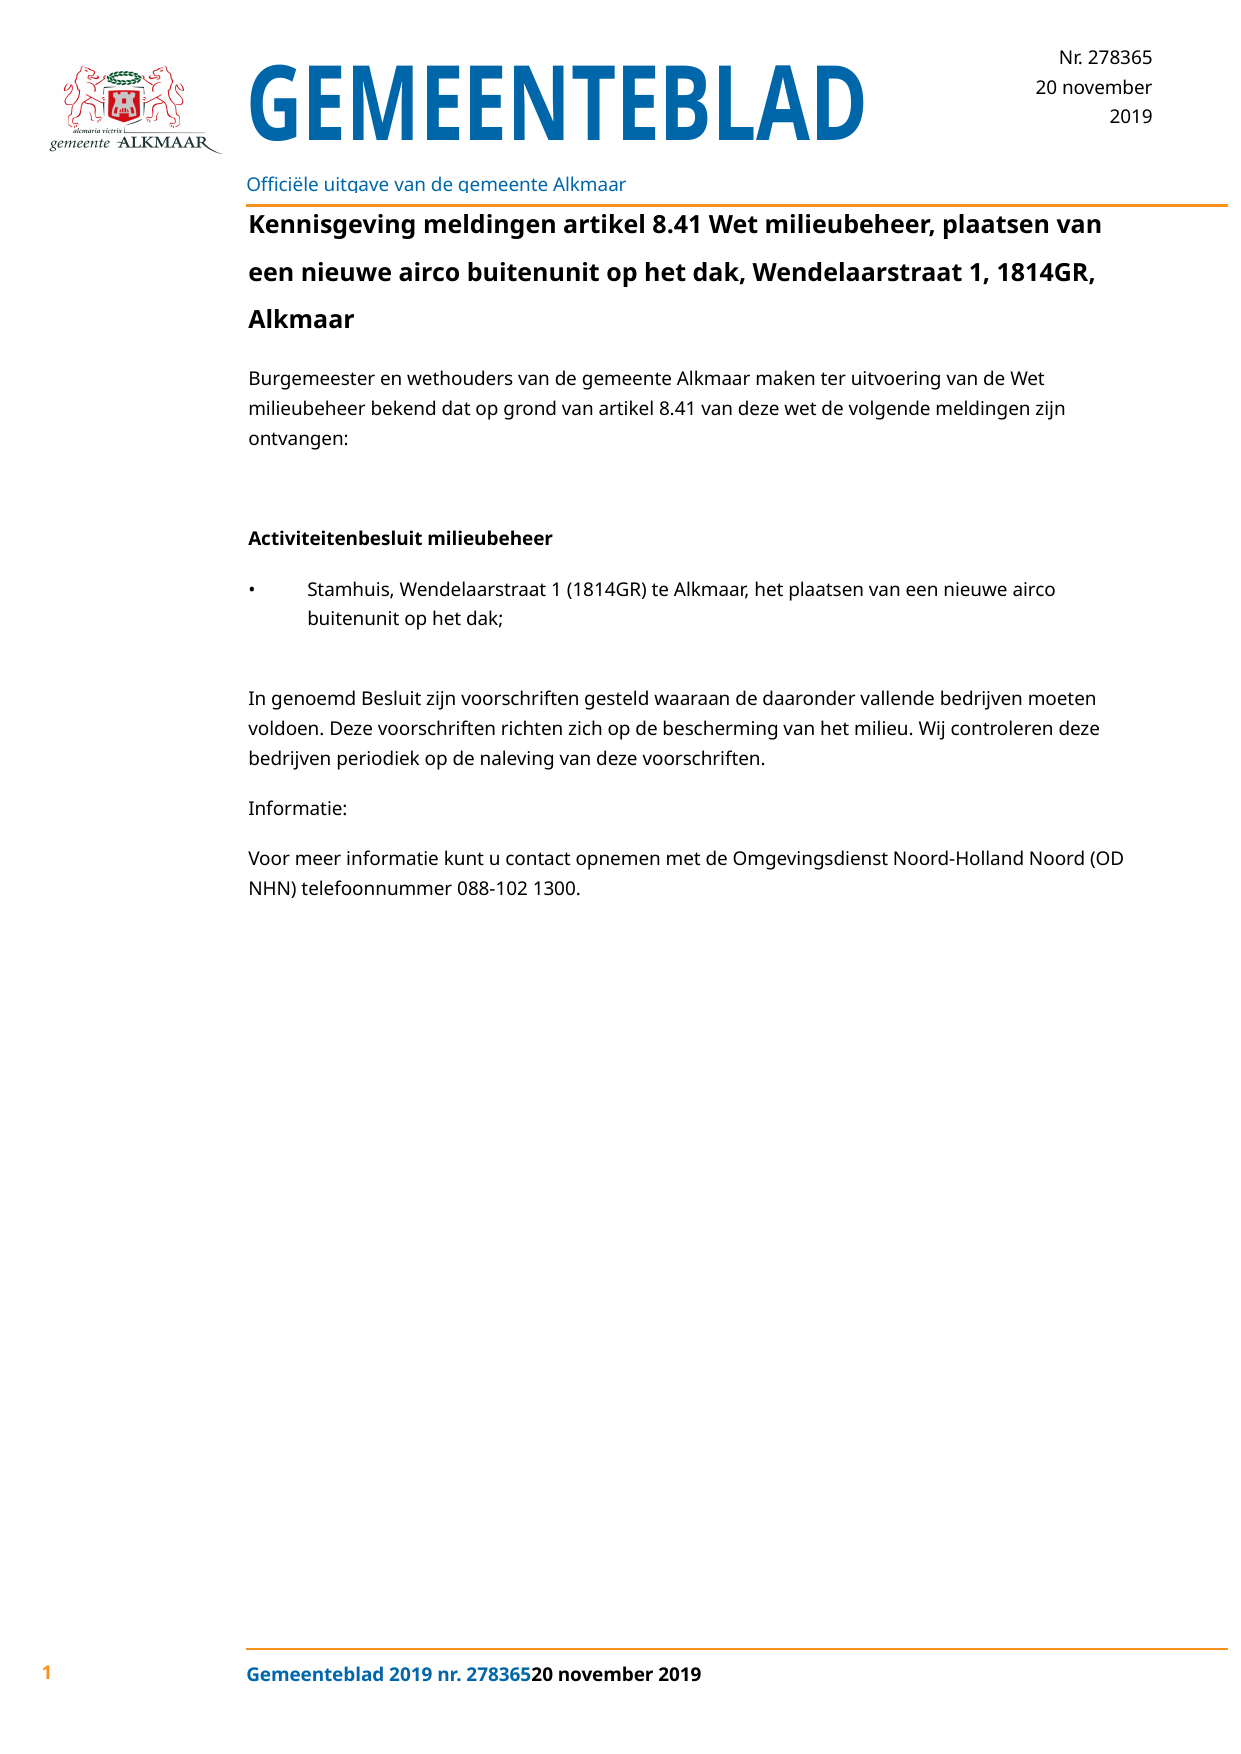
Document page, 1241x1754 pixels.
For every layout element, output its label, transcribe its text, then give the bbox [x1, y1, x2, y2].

text Burgemeester en wethouders van de gemeente Alkmaar maken ter uitvoering van de Wet milieubeheer bekend dat op grond van artikel 8.41 van deze wet de volgende meldingen zijn ontvangen: [248, 366, 1152, 450]
text Activiteitenbesluit milieubeheer [248, 526, 1152, 551]
text Kennisgeving meldingen artikel 8.41 Wet milieubeheer, plaatsen van een nieuwe airco buitenunit op het dak, Wendelaarstraat 1, 1814GR, Alkmaar [248, 207, 1152, 336]
picture [41, 47, 231, 172]
text Voor meer informatie kunt u contact opnemen met de Omgevingsdienst Noord-Holland Noord (OD NHN) telefoonnummer 088-102 1300. [248, 846, 1152, 901]
text Informatie: [248, 795, 1152, 821]
text In genoemd Besluit zijn voorschriften gesteld waaraan de daaronder vallende bedrijven moeten voldoen. Deze voorschriften richten zich op de bescherming van het milieu. Wij controleren deze bedrijven periodiek op de naleving van deze voorschriften. [248, 686, 1152, 770]
list Stamhuis, Wendelaarstraat 1 (1814GR) te Alkmaar, het plaatsen van een nieuwe airco buitenunit op het dak; [248, 576, 1152, 631]
